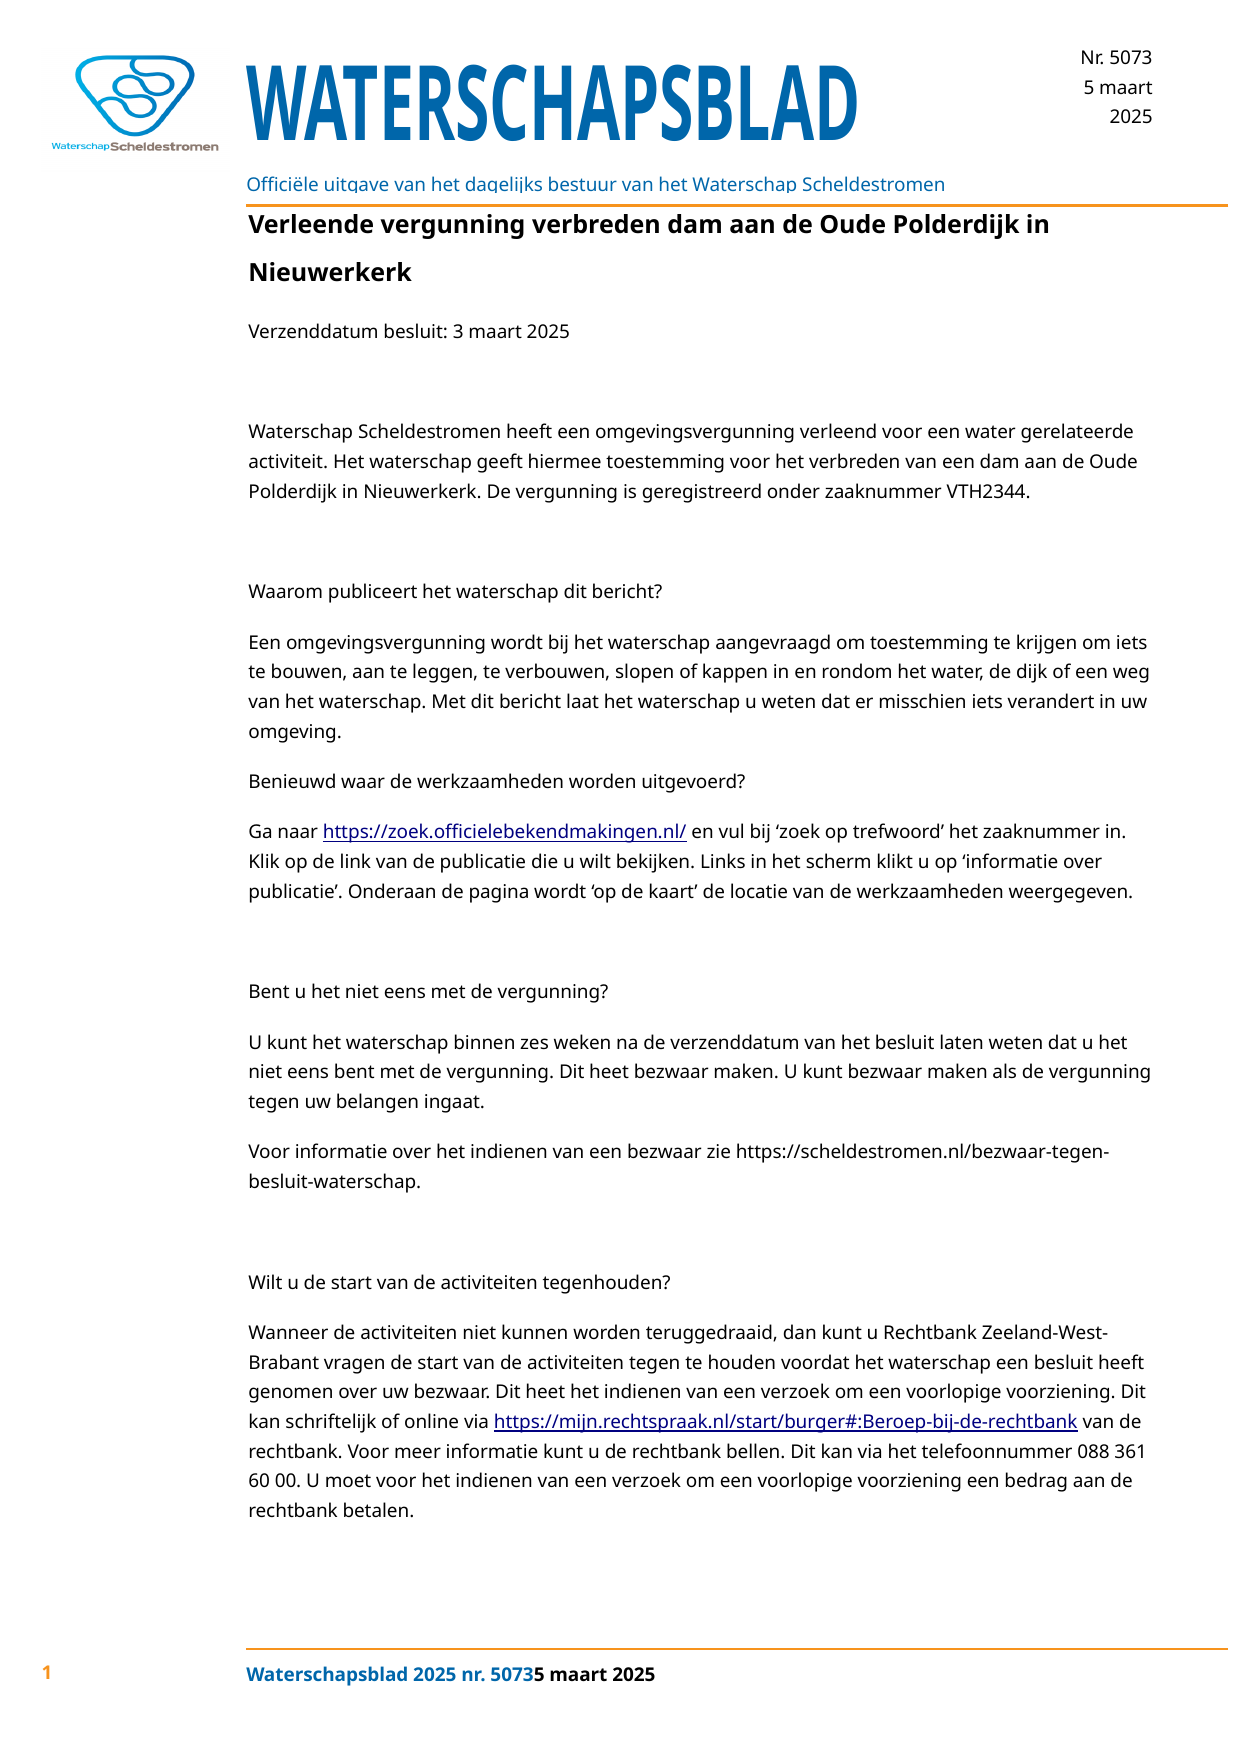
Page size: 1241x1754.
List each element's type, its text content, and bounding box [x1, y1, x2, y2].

text Een omgevingsvergunning wordt bij het waterschap aangevraagd om toestemming te krijgen om iets te bouwen, aan te leggen, te verbouwen, slopen of kappen in en rondom het water, de dijk of een weg van het waterschap. Met dit bericht laat het waterschap u weten dat er misschien iets verandert in uw omgeving. [248, 629, 1152, 744]
picture [41, 47, 231, 172]
text Verzenddatum besluit: 3 maart 2025 [248, 318, 1152, 344]
text Waterschap Scheldestromen heeft een omgevingsvergunning verleend voor een water gerelateerde activiteit. Het waterschap geeft hiermee toestemming voor het verbreden van een dam aan de Oude Polderdijk in Nieuwerkerk. De vergunning is geregistreerd onder zaaknummer VTH2344. [248, 419, 1152, 504]
text Wilt u de start van de activiteiten tegenhouden? [248, 1269, 1152, 1295]
text Bent u het niet eens met de vergunning? [248, 979, 1152, 1004]
text Voor informatie over het indienen van een bezwaar zie https://scheldestromen.nl/bezwaar-tegen-besluit-waterschap. [248, 1139, 1152, 1194]
text Waarom publiceert het waterschap dit bericht? [248, 579, 1152, 604]
text Verleende vergunning verbreden dam aan de Oude Polderdijk in Nieuwerkerk [248, 207, 1152, 288]
text Benieuwd waar de werkzaamheden worden uitgevoerd? [248, 768, 1152, 794]
text Wanneer de activiteiten niet kunnen worden teruggedraaid, dan kunt u Rechtbank Zeeland-West-Brabant vragen de start van de activiteiten tegen te houden voordat het waterschap een besluit heeft genomen over uw bezwaar. Dit heet het indienen van een verzoek om een voorlopige voorziening. Dit kan schriftelijk of online via https://mijn.rechtspraak.nl/start/burger#:Beroep-bij-de-rechtbank van de rechtbank. Voor meer informatie kunt u de rechtbank bellen. Dit kan via het telefoonnummer 088 361 60 00. U moet voor het indienen van een verzoek om een voorlopige voorziening een bedrag aan de rechtbank betalen. [248, 1319, 1152, 1523]
text U kunt het waterschap binnen zes weken na de verzenddatum van het besluit laten weten dat u het niet eens bent met de vergunning. Dit heet bezwaar maken. U kunt bezwaar maken als de vergunning tegen uw belangen ingaat. [248, 1029, 1152, 1114]
text Ga naar https://zoek.officielebekendmakingen.nl/ en vul bij ‘zoek op trefwoord’ het zaaknummer in. Klik op de link van de publicatie die u wilt bekijken. Links in het scherm klikt u op ‘informatie over publicatie’. Onderaan de pagina wordt ‘op de kaart’ de locatie van de werkzaamheden weergegeven. [248, 819, 1152, 904]
